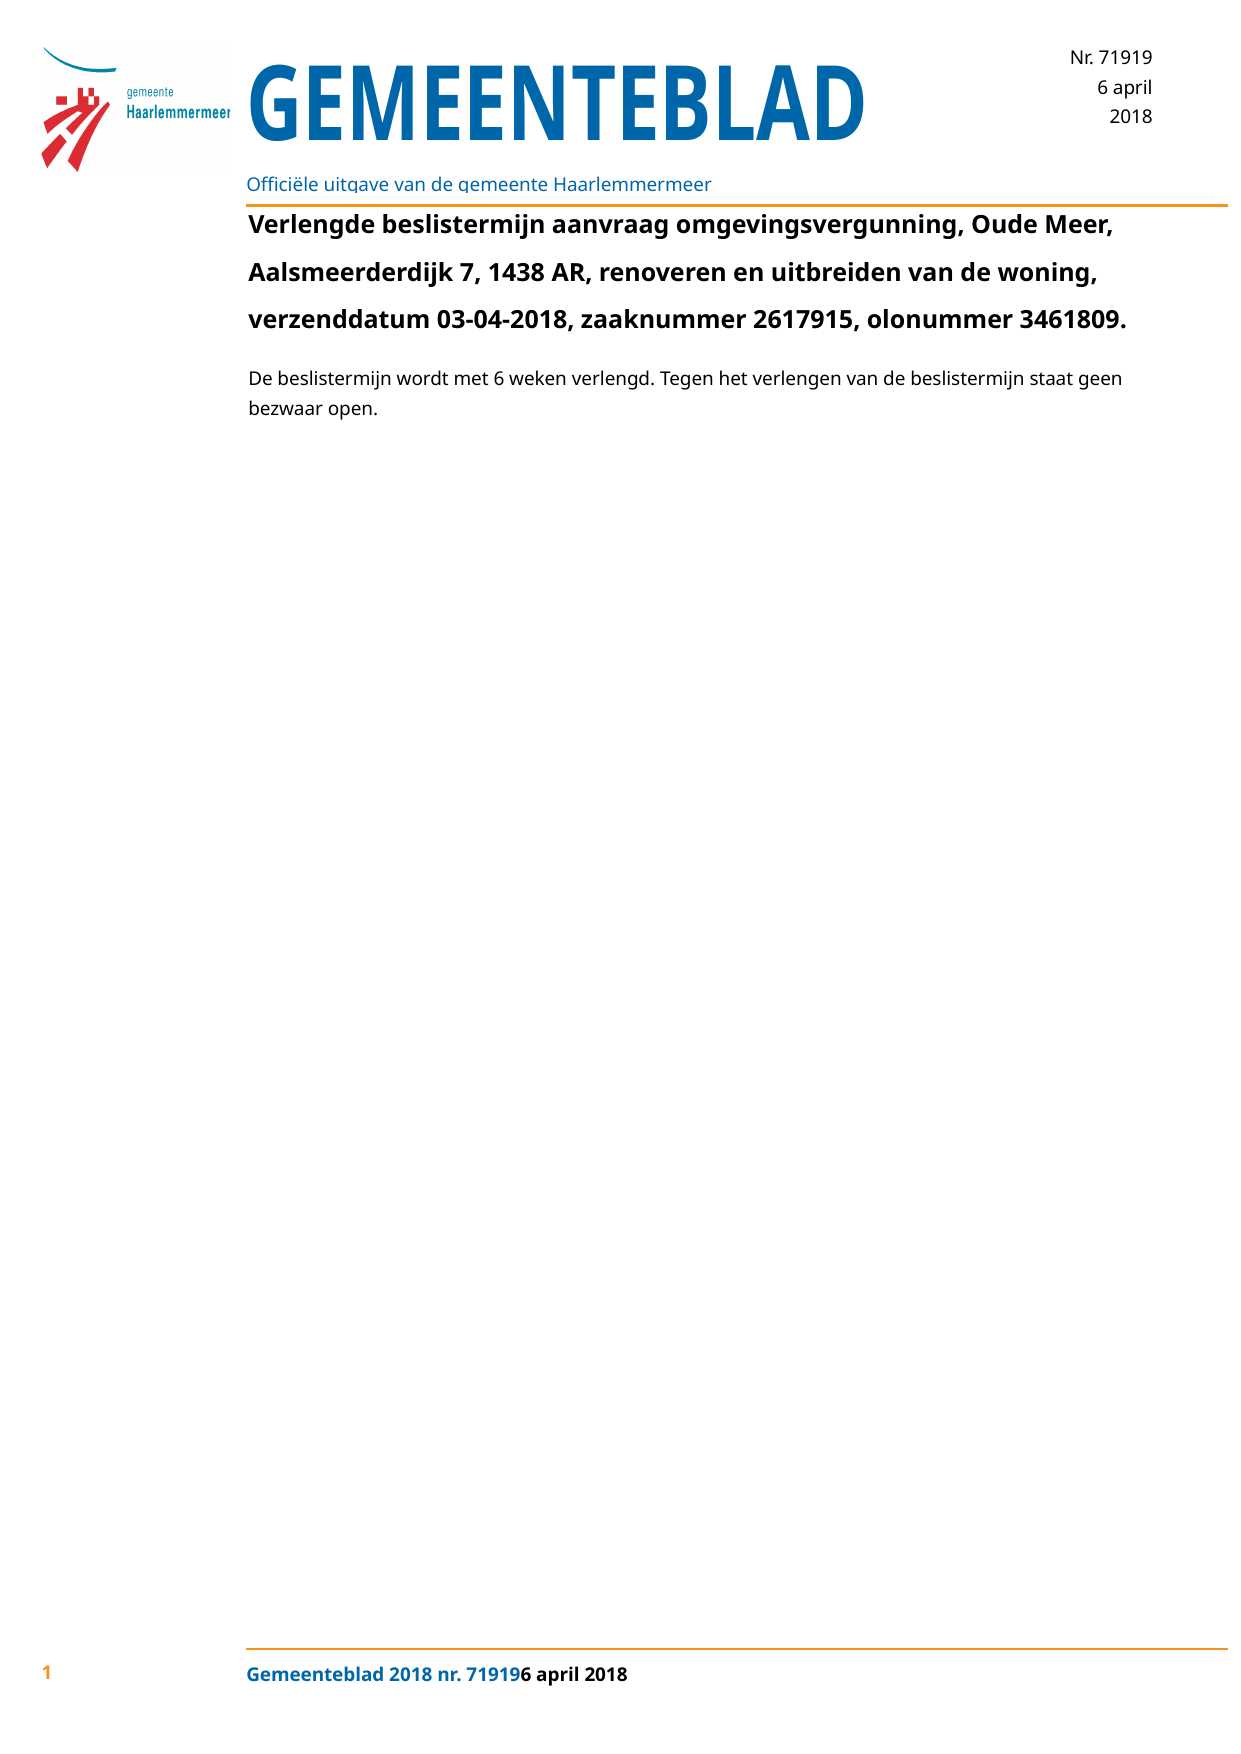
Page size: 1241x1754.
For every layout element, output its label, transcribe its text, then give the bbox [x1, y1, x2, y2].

picture [41, 47, 231, 172]
text Verlengde beslistermijn aanvraag omgevingsvergunning, Oude Meer, Aalsmeerderdijk 7, 1438 AR, renoveren en uitbreiden van de woning, verzenddatum 03-04-2018, zaaknummer 2617915, olonummer 3461809. [248, 207, 1152, 336]
text De beslistermijn wordt met 6 weken verlengd. Tegen het verlengen van de beslistermijn staat geen bezwaar open. [248, 366, 1152, 421]
